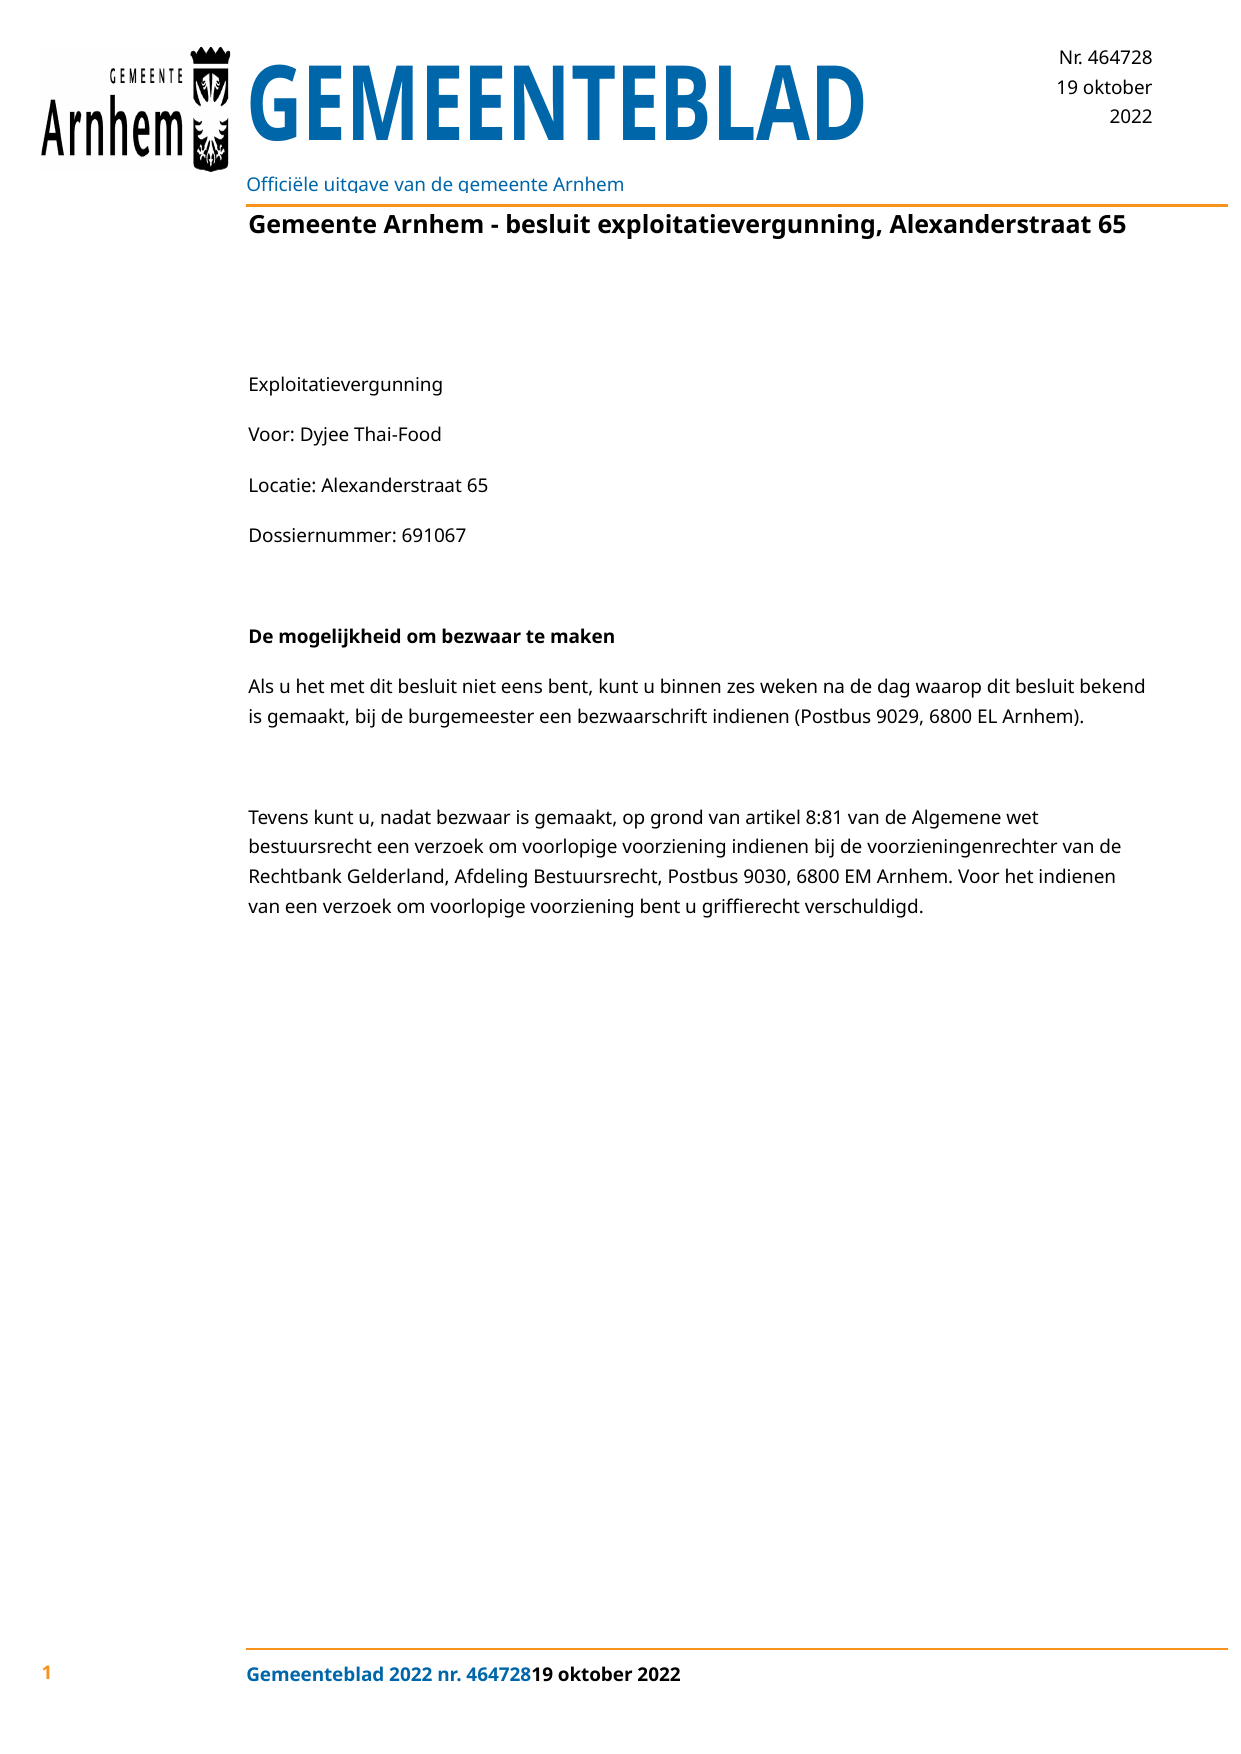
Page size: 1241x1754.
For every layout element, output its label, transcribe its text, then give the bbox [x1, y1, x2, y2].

text Voor: Dyjee Thai-Food [248, 422, 1152, 447]
picture [41, 47, 231, 172]
text Als u het met dit besluit niet eens bent, kunt u binnen zes weken na de dag waarop dit besluit bekend is gemaakt, bij de burgemeester een bezwaarschrift indienen (Postbus 9029, 6800 EL Arnhem). [248, 674, 1152, 729]
text Tevens kunt u, nadat bezwaar is gemaakt, op grond van artikel 8:81 van de Algemene wet bestuursrecht een verzoek om voorlopige voorziening indienen bij de voorzieningenrechter van de Rechtbank Gelderland, Afdeling Bestuursrecht, Postbus 9030, 6800 EM Arnhem. Voor het indienen van een verzoek om voorlopige voorziening bent u griffierecht verschuldigd. [248, 804, 1152, 918]
text Gemeente Arnhem - besluit exploitatievergunning, Alexanderstraat 65 [248, 207, 1152, 241]
text De mogelijkheid om bezwaar te maken [248, 623, 1152, 649]
text Dossiernummer: 691067 [248, 522, 1152, 548]
text Exploitatievergunning [248, 371, 1152, 397]
text Locatie: Alexanderstraat 65 [248, 472, 1152, 498]
